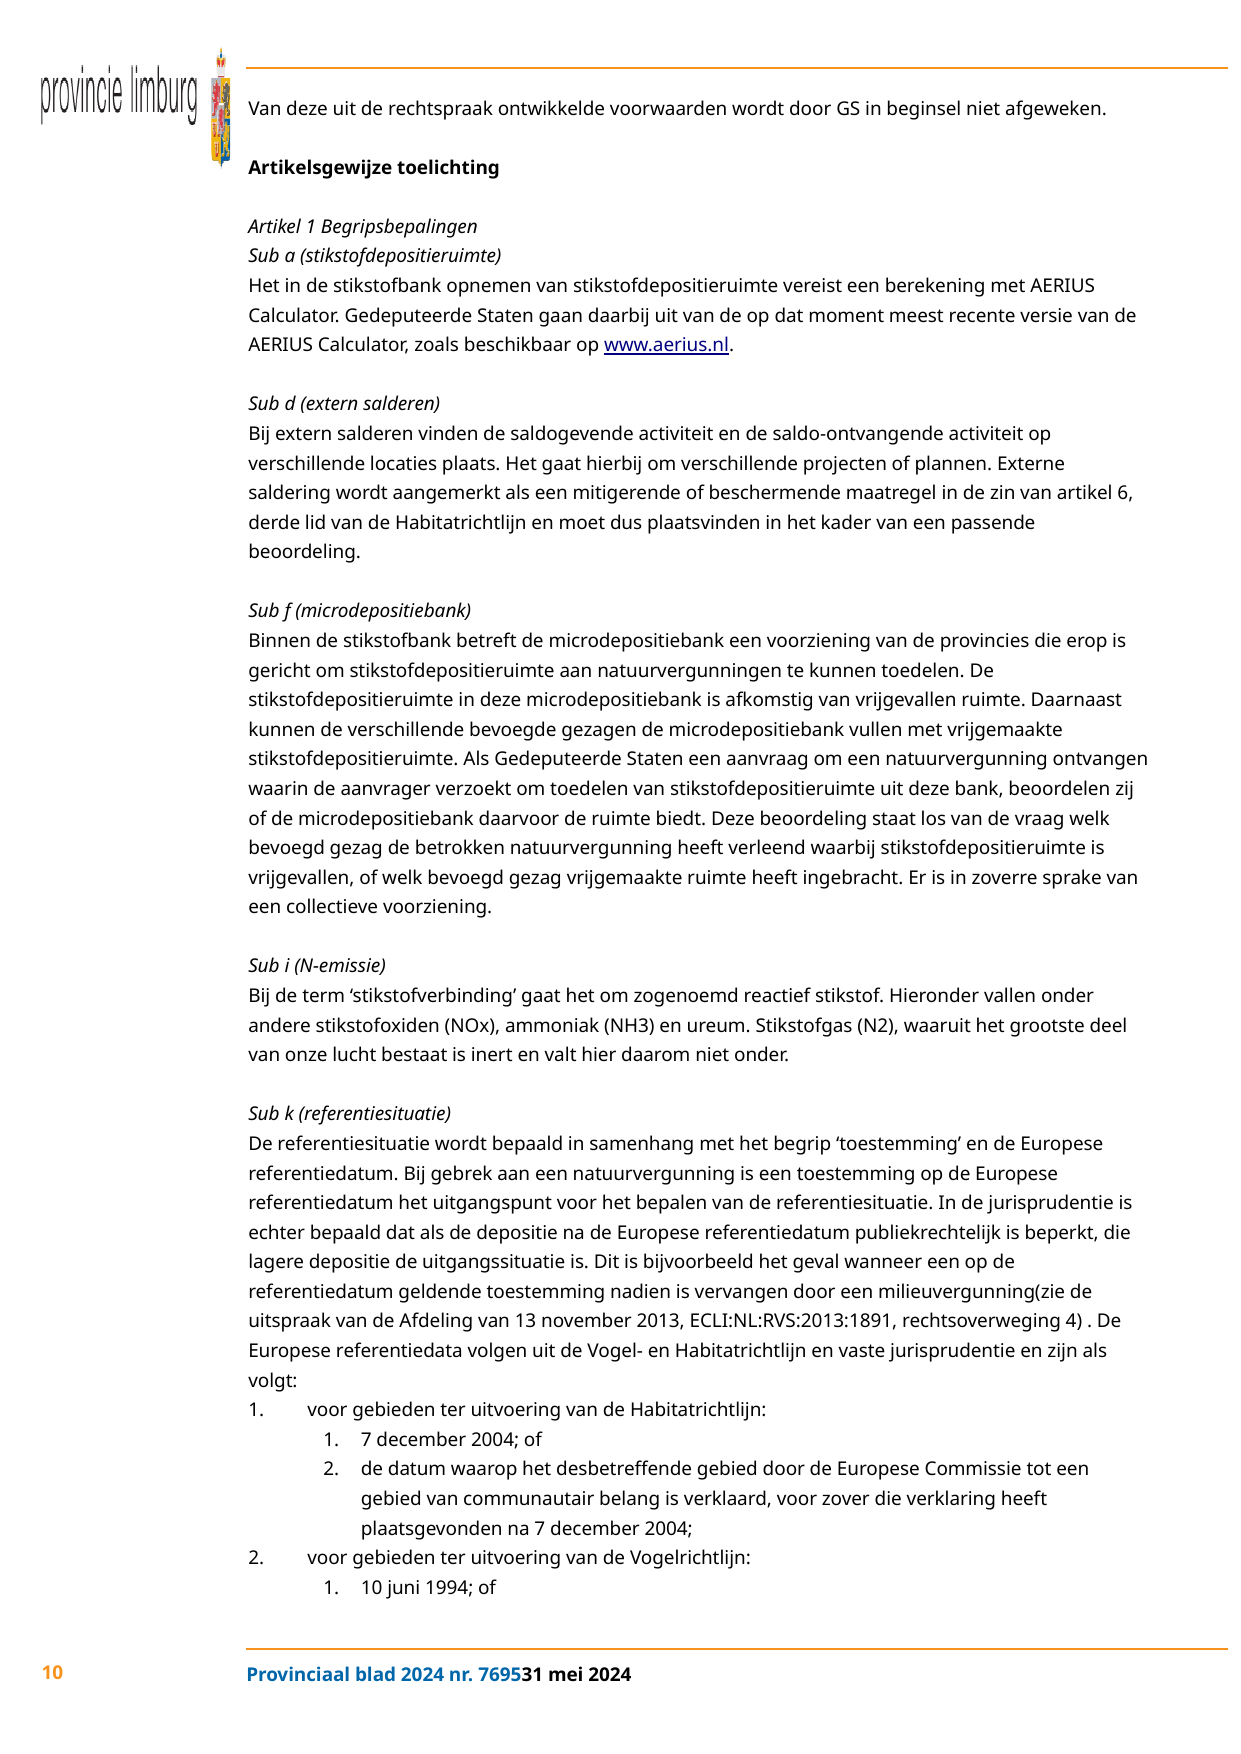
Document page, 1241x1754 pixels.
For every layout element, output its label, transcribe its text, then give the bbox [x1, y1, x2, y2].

text Sub f (microdepositiebank) [248, 598, 1152, 623]
text Sub i (N-emissie) [248, 953, 1152, 978]
text Bij de term ‘stikstofverbinding’ gaat het om zogenoemd reactief stikstof. Hieronder vallen onder andere stikstofoxiden (NOx), ammoniak (NH3) en ureum. Stikstofgas (N2), waaruit het grootste deel van onze lucht bestaat is inert en valt hier daarom niet onder. [248, 982, 1152, 1067]
list de datum waarop het desbetreffende gebied door de Europese Commissie tot een gebied van communautair belang is verklaard, voor zover die verklaring heeft plaatsgevonden na 7 december 2004; [323, 1456, 1152, 1541]
text Sub k (referentiesituatie) [248, 1101, 1152, 1126]
text Het in de stikstofbank opnemen van stikstofdepositieruimte vereist een berekening met AERIUS Calculator. Gedeputeerde Staten gaan daarbij uit van de op dat moment meest recente versie van de AERIUS Calculator, zoals beschikbaar op www.aerius.nl. [248, 272, 1152, 357]
text Artikel 1 Begripsbepalingen [248, 213, 1152, 239]
list voor gebieden ter uitvoering van de Habitatrichtlijn: [248, 1396, 1152, 1422]
list 10 juni 1994; of [323, 1574, 1152, 1600]
text Sub d (extern salderen) [248, 391, 1152, 416]
picture [41, 47, 231, 172]
text Van deze uit de rechtspraak ontwikkelde voorwaarden wordt door GS in beginsel niet afgeweken. [248, 95, 1152, 121]
text Binnen de stikstofbank betreft de microdepositiebank een voorziening van de provincies die erop is gericht om stikstofdepositieruimte aan natuurvergunningen te kunnen toedelen. De stikstofdepositieruimte in deze microdepositiebank is afkomstig van vrijgevallen ruimte. Daarnaast kunnen de verschillende bevoegde gezagen de microdepositiebank vullen met vrijgemaakte stikstofdepositieruimte. Als Gedeputeerde Staten een aanvraag om een natuurvergunning ontvangen waarin de aanvrager verzoekt om toedelen van stikstofdepositieruimte uit deze bank, beoordelen zij of de microdepositiebank daarvoor de ruimte biedt. Deze beoordeling staat los van de vraag welk bevoegd gezag de betrokken natuurvergunning heeft verleend waarbij stikstofdepositieruimte is vrijgevallen, of welk bevoegd gezag vrijgemaakte ruimte heeft ingebracht. Er is in zoverre sprake van een collectieve voorziening. [248, 627, 1152, 919]
text De referentiesituatie wordt bepaald in samenhang met het begrip ‘toestemming’ en de Europese referentiedatum. Bij gebrek aan een natuurvergunning is een toestemming op de Europese referentiedatum het uitgangspunt voor het bepalen van de referentiesituatie. In de jurisprudentie is echter bepaald dat als de depositie na de Europese referentiedatum publiekrechtelijk is beperkt, die lagere depositie de uitgangssituatie is. Dit is bijvoorbeeld het geval wanneer een op de referentiedatum geldende toestemming nadien is vervangen door een milieuvergunning(zie de uitspraak van de Afdeling van 13 november 2013, ECLI:NL:RVS:2013:1891, rechtsoverweging 4) . De Europese referentiedata volgen uit de Vogel- en Habitatrichtlijn en vaste jurisprudentie en zijn als volgt: [248, 1130, 1152, 1393]
text Bij extern salderen vinden de saldogevende activiteit en de saldo-ontvangende activiteit op verschillende locaties plaats. Het gaat hierbij om verschillende projecten of plannen. Externe saldering wordt aangemerkt als een mitigerende of beschermende maatregel in de zin van artikel 6, derde lid van de Habitatrichtlijn en moet dus plaatsvinden in het kader van een passende beoordeling. [248, 420, 1152, 564]
text Artikelsgewijze toelichting [248, 154, 1152, 180]
text Sub a (stikstofdepositieruimte) [248, 243, 1152, 268]
list 7 december 2004; of [323, 1426, 1152, 1452]
list voor gebieden ter uitvoering van de Vogelrichtlijn: [248, 1544, 1152, 1570]
